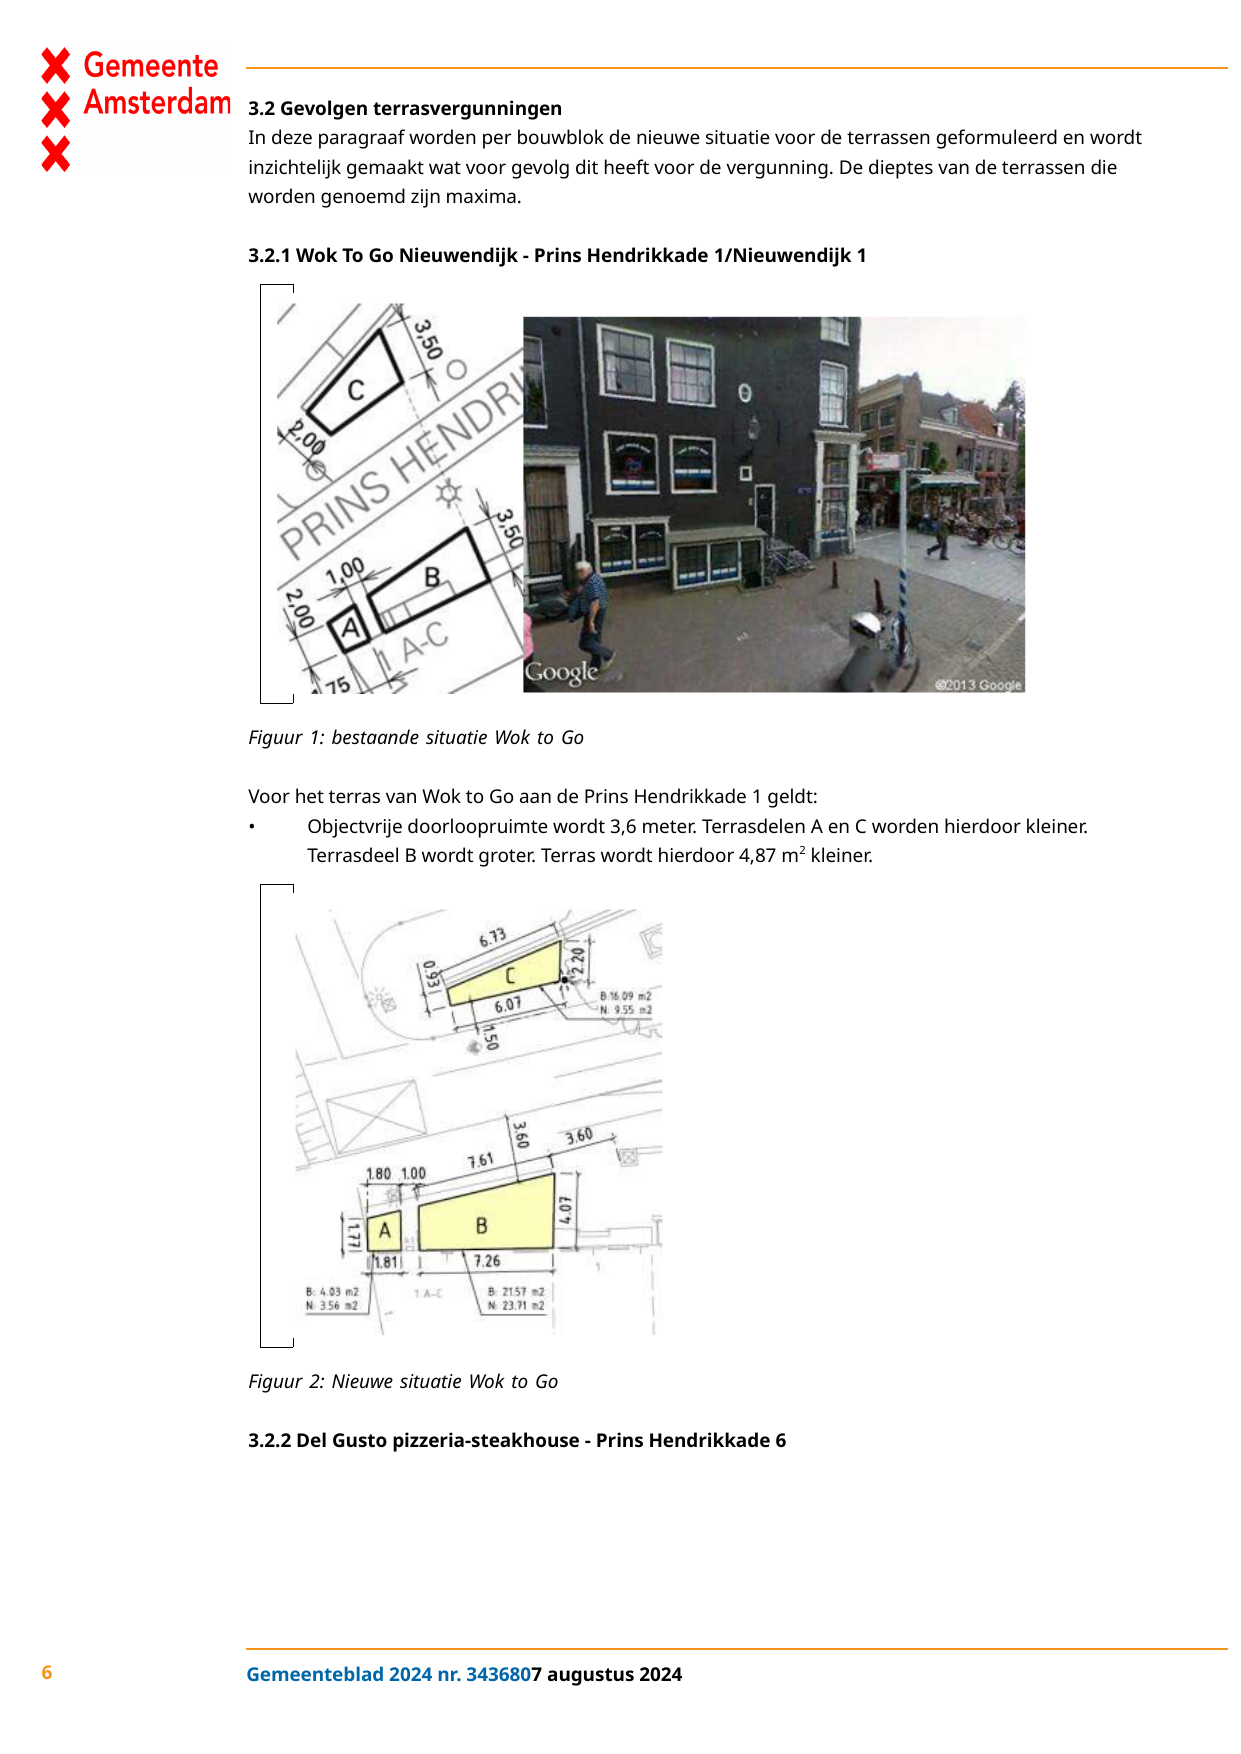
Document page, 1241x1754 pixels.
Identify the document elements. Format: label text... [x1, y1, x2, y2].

picture [41, 47, 231, 172]
text Voor het terras van Wok to Go aan de Prins Hendrikkade 1 geldt: [248, 783, 1152, 809]
list Objectvrije doorloopruimte wordt 3,6 meter. Terrasdelen A en C worden hierdoor kleiner. Terrasdeel B wordt groter. Terras wordt hierdoor 4,87 m2 kleiner. [248, 813, 1152, 868]
text 3.2.2 Del Gusto pizzeria-steakhouse - Prins Hendrikkade 6 [248, 1427, 1152, 1453]
picture [268, 893, 682, 1338]
picture [268, 293, 1036, 694]
text Figuur 2: Nieuwe situatie Wok to Go [248, 1368, 1152, 1394]
text 3.2 Gevolgen terrasvergunningen [248, 95, 1152, 121]
text Figuur 1: bestaande situatie Wok to Go [248, 724, 1152, 750]
text In deze paragraaf worden per bouwblok de nieuwe situatie voor de terrassen geformuleerd en wordt inzichtelijk gemaakt wat voor gevolg dit heeft voor de vergunning. De dieptes van de terrassen die worden genoemd zijn maxima. [248, 124, 1152, 209]
text 3.2.1 Wok To Go Nieuwendijk - Prins Hendrikkade 1/Nieuwendijk 1 [248, 243, 1152, 268]
